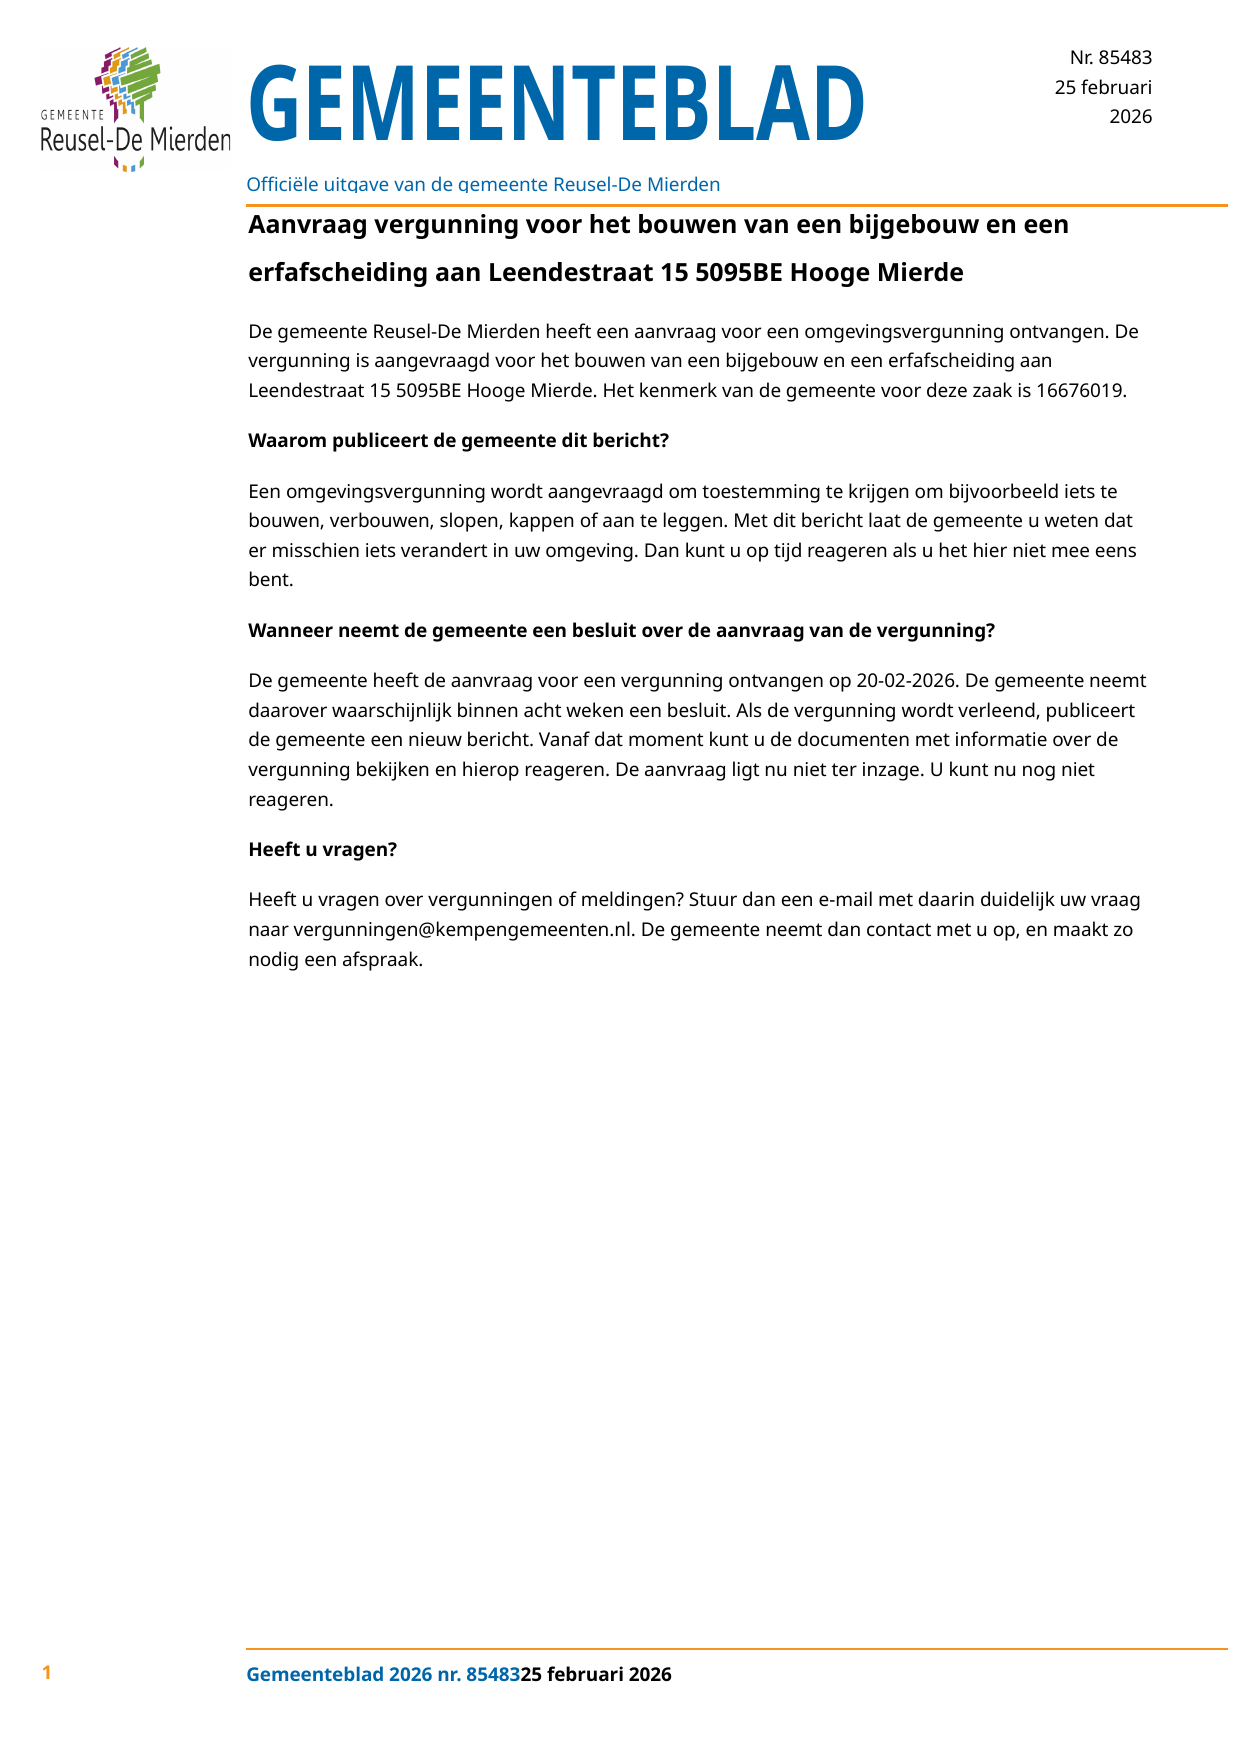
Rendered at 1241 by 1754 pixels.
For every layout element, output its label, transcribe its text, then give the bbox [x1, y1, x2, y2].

text Heeft u vragen? [248, 836, 1152, 862]
text De gemeente Reusel-De Mierden heeft een aanvraag voor een omgevingsvergunning ontvangen. De vergunning is aangevraagd voor het bouwen van een bijgebouw en een erfafscheiding aan Leendestraat 15 5095BE Hooge Mierde. Het kenmerk van de gemeente voor deze zaak is 16676019. [248, 318, 1152, 403]
text Aanvraag vergunning voor het bouwen van een bijgebouw en een erfafscheiding aan Leendestraat 15 5095BE Hooge Mierde [248, 207, 1152, 288]
picture [41, 47, 231, 172]
text Een omgevingsvergunning wordt aangevraagd om toestemming te krijgen om bijvoorbeeld iets te bouwen, verbouwen, slopen, kappen of aan te leggen. Met dit bericht laat de gemeente u weten dat er misschien iets verandert in uw omgeving. Dan kunt u op tijd reageren als u het hier niet mee eens bent. [248, 478, 1152, 592]
text Waarom publiceert de gemeente dit bericht? [248, 427, 1152, 453]
text Wanneer neemt de gemeente een besluit over de aanvraag van de vergunning? [248, 617, 1152, 643]
text De gemeente heeft de aanvraag voor een vergunning ontvangen op 20-02-2026. De gemeente neemt daarover waarschijnlijk binnen acht weken een besluit. Als de vergunning wordt verleend, publiceert de gemeente een nieuw bericht. Vanaf dat moment kunt u de documenten met informatie over de vergunning bekijken en hierop reageren. De aanvraag ligt nu niet ter inzage. U kunt nu nog niet reageren. [248, 667, 1152, 812]
text Heeft u vragen over vergunningen of meldingen? Stuur dan een e-mail met daarin duidelijk uw vraag naar vergunningen@kempengemeenten.nl. De gemeente neemt dan contact met u op, en maakt zo nodig een afspraak. [248, 887, 1152, 972]
